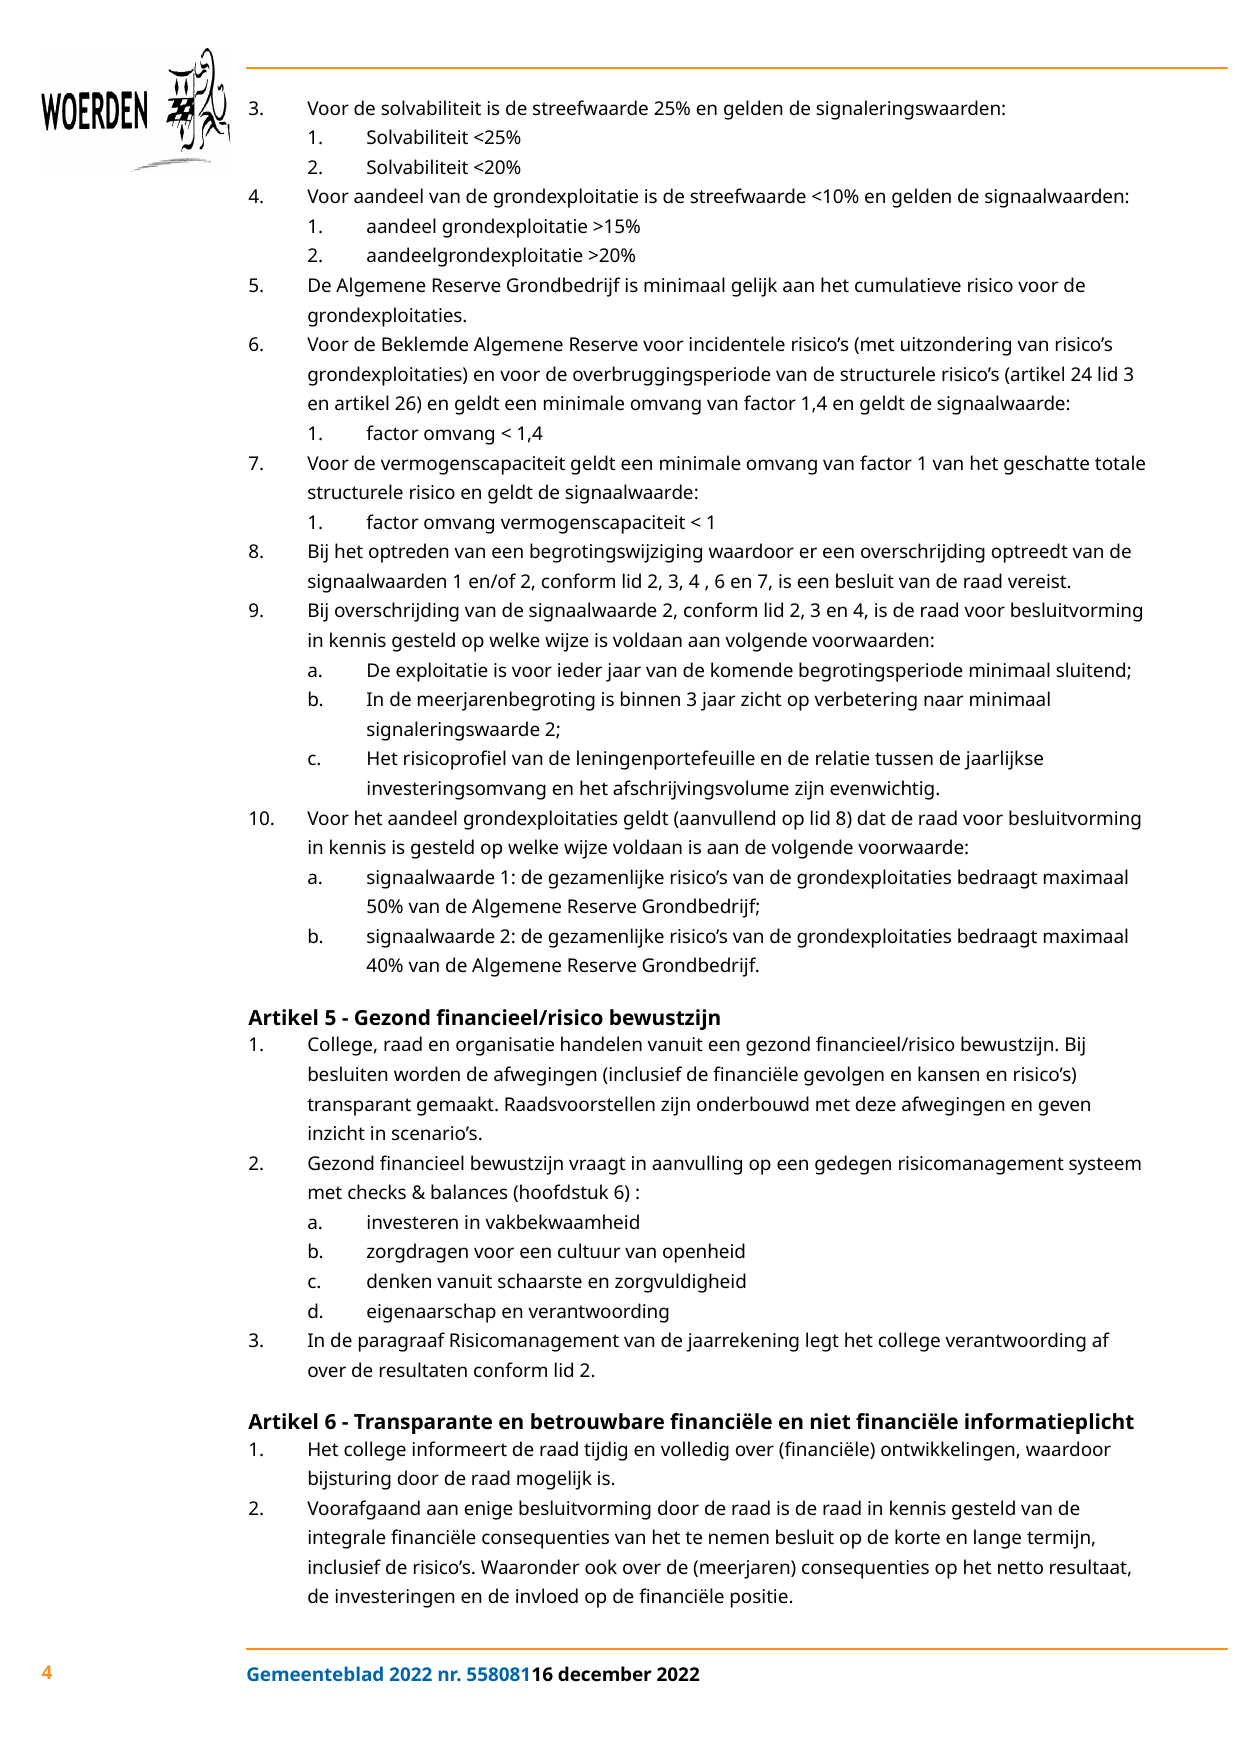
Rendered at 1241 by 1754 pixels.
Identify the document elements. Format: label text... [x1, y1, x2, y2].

list Voorafgaand aan enige besluitvorming door de raad is de raad in kennis gesteld van de integrale financiële consequenties van het te nemen besluit op de korte en lange termijn, inclusief de risico’s. Waaronder ook over de (meerjaren) consequenties op het netto resultaat, de investeringen en de invloed op de financiële positie. [248, 1495, 1152, 1609]
list Voor de Beklemde Algemene Reserve voor incidentele risico’s (met uitzondering van risico’s grondexploitaties) en voor de overbruggingsperiode van de structurele risico’s (artikel 24 lid 3 en artikel 26) en geldt een minimale omvang van factor 1,4 en geldt de signaalwaarde: [248, 331, 1152, 416]
list Voor het aandeel grondexploitaties geldt (aanvullend op lid 8) dat de raad voor besluitvorming in kennis is gesteld op welke wijze voldaan is aan de volgende voorwaarde: [248, 805, 1152, 860]
list aandeel grondexploitatie >15% [307, 213, 1152, 239]
list eigenaarschap en verantwoording [307, 1298, 1152, 1323]
list Solvabiliteit <20% [307, 154, 1152, 180]
list In de meerjarenbegroting is binnen 3 jaar zicht op verbetering naar minimaal signaleringswaarde 2; [307, 686, 1152, 742]
text Artikel 5 - Gezond financieel/risico bewustzijn [248, 1003, 1152, 1032]
list Bij overschrijding van de signaalwaarde 2, conform lid 2, 3 en 4, is de raad voor besluitvorming in kennis gesteld op welke wijze is voldaan aan volgende voorwaarden: [248, 598, 1152, 653]
list College, raad en organisatie handelen vanuit een gezond financieel/risico bewustzijn. Bij besluiten worden de afwegingen (inclusief de financiële gevolgen en kansen en risico’s) transparant gemaakt. Raadsvoorstellen zijn onderbouwd met deze afwegingen en geven inzicht in scenario’s. [248, 1032, 1152, 1146]
list Voor de solvabiliteit is de streefwaarde 25% en gelden de signaleringswaarden: [248, 95, 1152, 121]
list In de paragraaf Risicomanagement van de jaarrekening legt het college verantwoording af over de resultaten conform lid 2. [248, 1327, 1152, 1383]
picture [41, 47, 231, 172]
list signaalwaarde 2: de gezamenlijke risico’s van de grondexploitaties bedraagt maximaal 40% van de Algemene Reserve Grondbedrijf. [307, 923, 1152, 978]
list denken vanuit schaarste en zorgvuldigheid [307, 1268, 1152, 1294]
list factor omvang < 1,4 [307, 420, 1152, 446]
list Gezond financieel bewustzijn vraagt in aanvulling op een gedegen risicomanagement systeem met checks & balances (hoofdstuk 6) : [248, 1150, 1152, 1205]
list zorgdragen voor een cultuur van openheid [307, 1239, 1152, 1264]
list De exploitatie is voor ieder jaar van de komende begrotingsperiode minimaal sluitend; [307, 657, 1152, 683]
list aandeelgrondexploitatie >20% [307, 243, 1152, 268]
list Bij het optreden van een begrotingswijziging waardoor er een overschrijding optreedt van de signaalwaarden 1 en/of 2, conform lid 2, 3, 4 , 6 en 7, is een besluit van de raad vereist. [248, 538, 1152, 594]
list investeren in vakbekwaamheid [307, 1209, 1152, 1235]
list Het risicoprofiel van de leningenportefeuille en de relatie tussen de jaarlijkse investeringsomvang en het afschrijvingsvolume zijn evenwichtig. [307, 746, 1152, 801]
list factor omvang vermogenscapaciteit < 1 [307, 509, 1152, 535]
list Het college informeert de raad tijdig en volledig over (financiële) ontwikkelingen, waardoor bijsturing door de raad mogelijk is. [248, 1436, 1152, 1491]
list Voor de vermogenscapaciteit geldt een minimale omvang van factor 1 van het geschatte totale structurele risico en geldt de signaalwaarde: [248, 450, 1152, 505]
list Voor aandeel van de grondexploitatie is de streefwaarde <10% en gelden de signaalwaarden: [248, 183, 1152, 209]
text Artikel 6 - Transparante en betrouwbare financiële en niet financiële informatieplicht [248, 1407, 1152, 1436]
list Solvabiliteit <25% [307, 124, 1152, 150]
list De Algemene Reserve Grondbedrijf is minimaal gelijk aan het cumulatieve risico voor de grondexploitaties. [248, 272, 1152, 328]
list signaalwaarde 1: de gezamenlijke risico’s van de grondexploitaties bedraagt maximaal 50% van de Algemene Reserve Grondbedrijf; [307, 864, 1152, 919]
